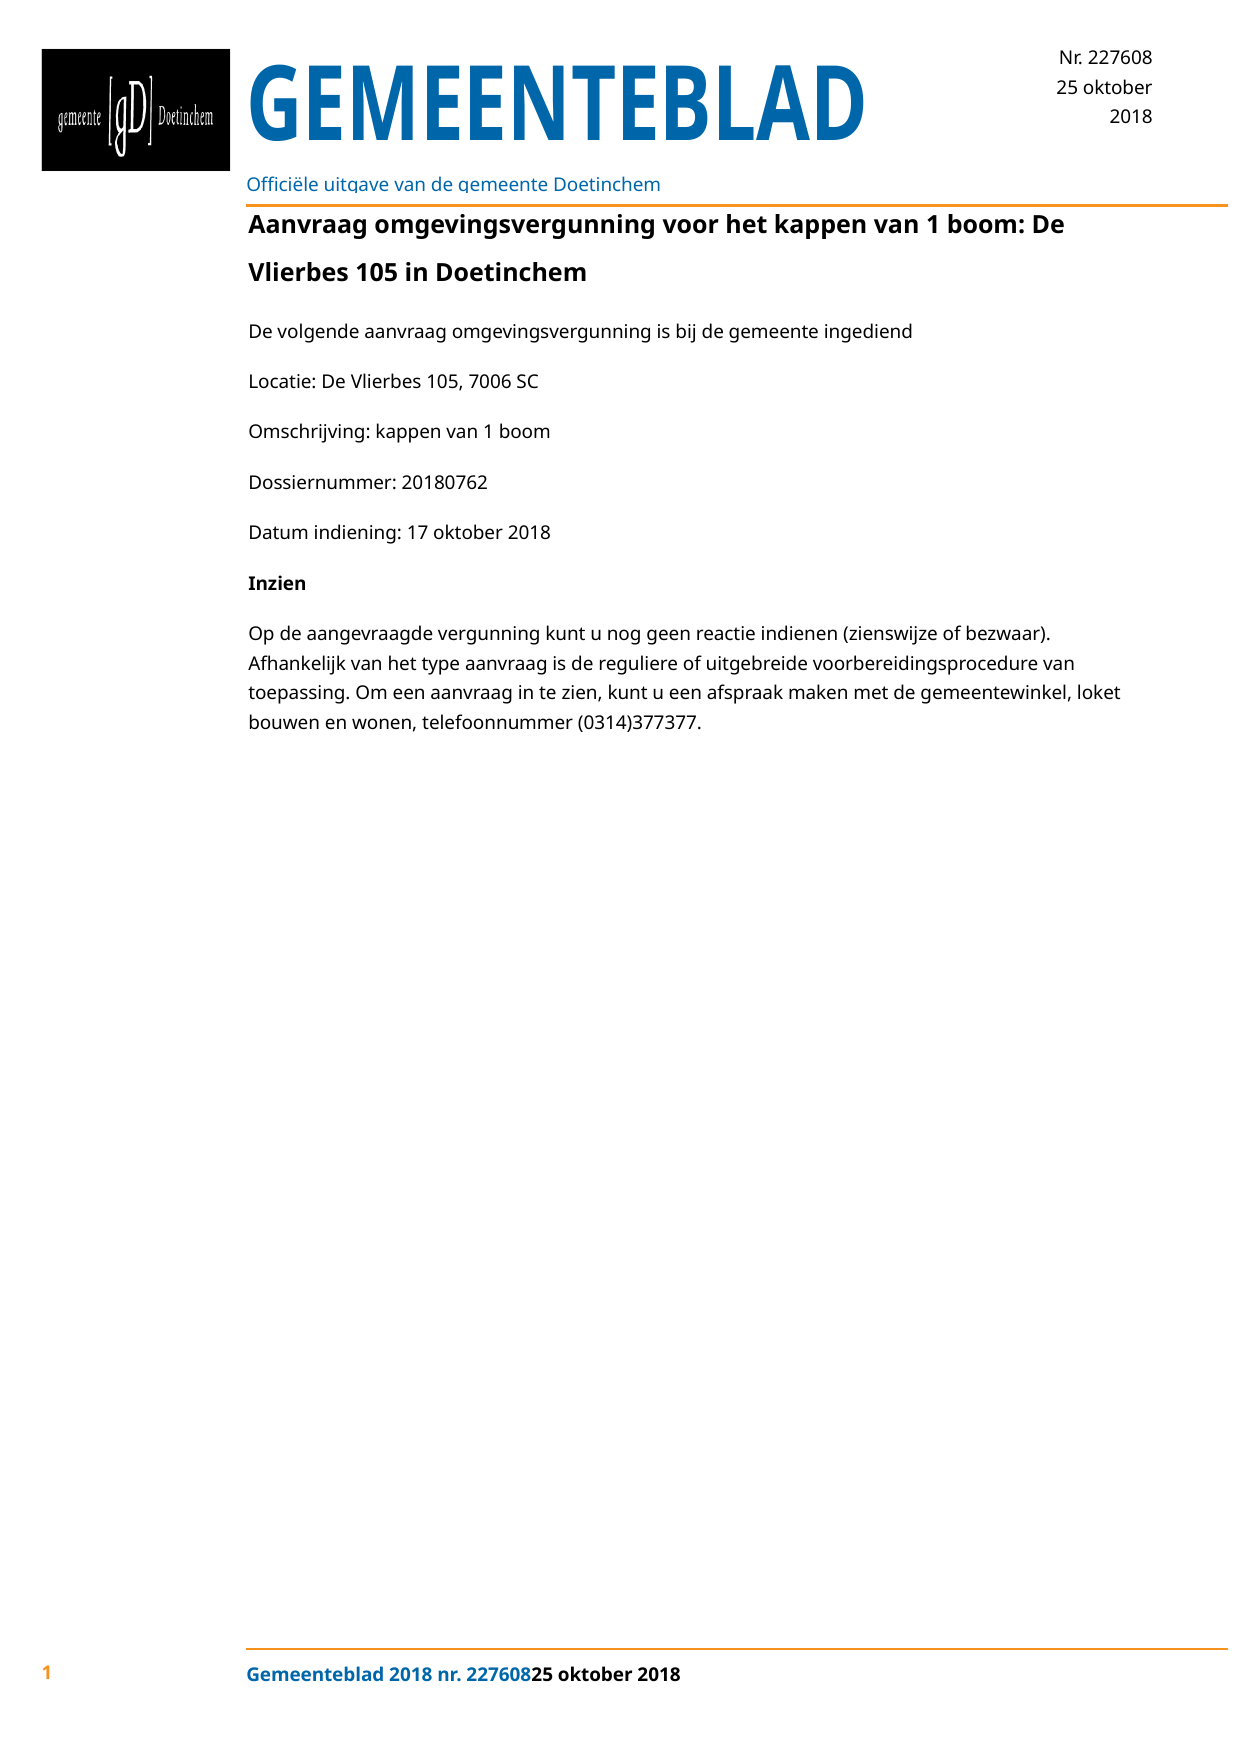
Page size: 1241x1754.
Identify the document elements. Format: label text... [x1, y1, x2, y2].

text Dossiernummer: 20180762 [248, 469, 1152, 495]
text De volgende aanvraag omgevingsvergunning is bij de gemeente ingediend [248, 318, 1152, 344]
text Op de aangevraagde vergunning kunt u nog geen reactie indienen (zienswijze of bezwaar). Afhankelijk van het type aanvraag is de reguliere of uitgebreide voorbereidingsprocedure van toepassing. Om een aanvraag in te zien, kunt u een afspraak maken met de gemeentewinkel, loket bouwen en wonen, telefoonnummer (0314)377377. [248, 620, 1152, 735]
text Locatie: De Vlierbes 105, 7006 SC [248, 368, 1152, 394]
text Omschrijving: kappen van 1 boom [248, 419, 1152, 444]
text Inzien [248, 570, 1152, 596]
picture [41, 47, 231, 172]
text Aanvraag omgevingsvergunning voor het kappen van 1 boom: De Vlierbes 105 in Doetinchem [248, 207, 1152, 288]
text Datum indiening: 17 oktober 2018 [248, 519, 1152, 545]
